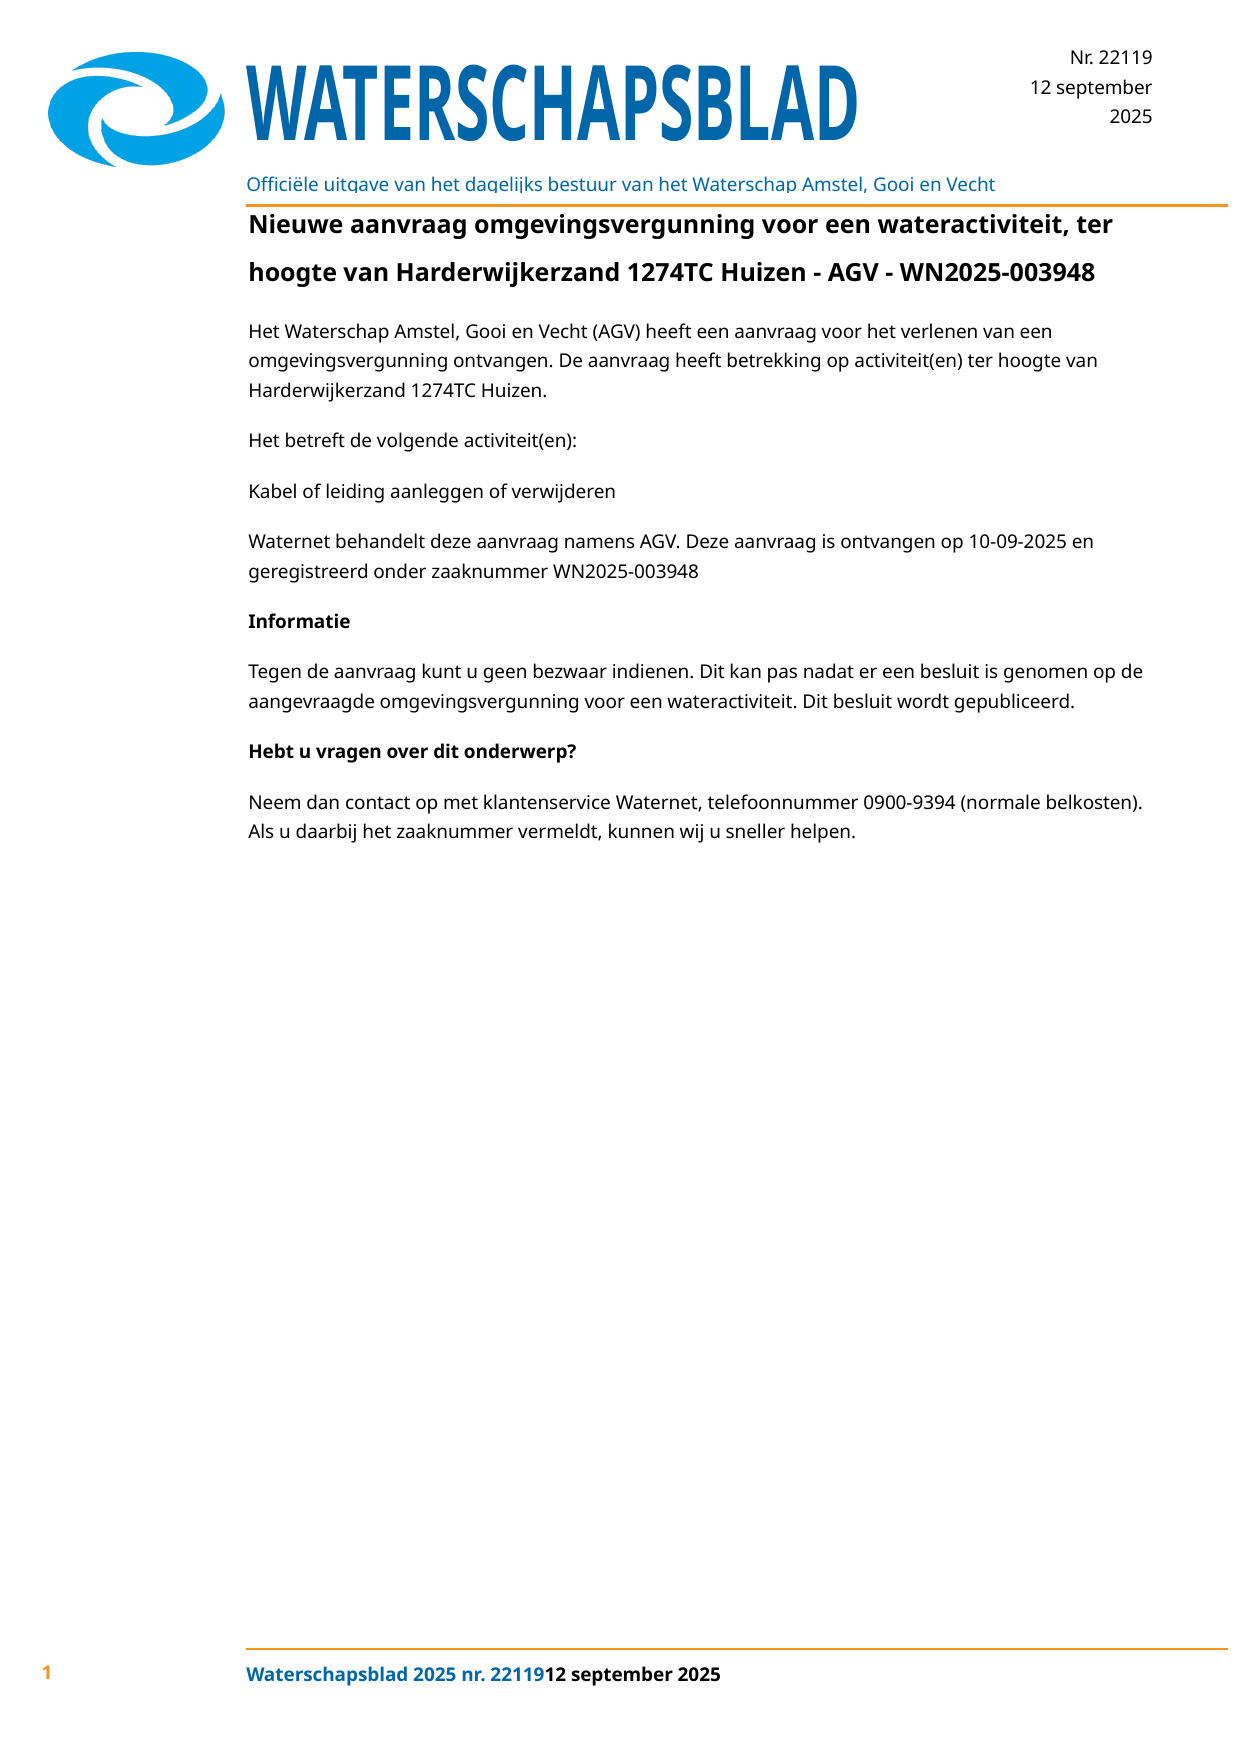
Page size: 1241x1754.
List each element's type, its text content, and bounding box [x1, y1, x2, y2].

text Het Waterschap Amstel, Gooi en Vecht (AGV) heeft een aanvraag voor het verlenen van een omgevingsvergunning ontvangen. De aanvraag heeft betrekking op activiteit(en) ter hoogte van Harderwijkerzand 1274TC Huizen. [248, 318, 1152, 403]
text Tegen de aanvraag kunt u geen bezwaar indienen. Dit kan pas nadat er een besluit is genomen op de aangevraagde omgevingsvergunning voor een wateractiviteit. Dit besluit wordt gepubliceerd. [248, 659, 1152, 714]
text Waternet behandelt deze aanvraag namens AGV. Deze aanvraag is ontvangen op 10-09-2025 en geregistreerd onder zaaknummer WN2025-003948 [248, 528, 1152, 584]
text Neem dan contact op met klantenservice Waternet, telefoonnummer 0900-9394 (normale belkosten). Als u daarbij het zaaknummer vermeldt, kunnen wij u sneller helpen. [248, 789, 1152, 844]
text Informatie [248, 608, 1152, 634]
text Nieuwe aanvraag omgevingsvergunning voor een wateractiviteit, ter hoogte van Harderwijkerzand 1274TC Huizen - AGV - WN2025-003948 [248, 207, 1152, 288]
text Hebt u vragen over dit onderwerp? [248, 739, 1152, 764]
picture [41, 47, 231, 172]
text Kabel of leiding aanleggen of verwijderen [248, 478, 1152, 504]
text Het betreft de volgende activiteit(en): [248, 427, 1152, 453]
